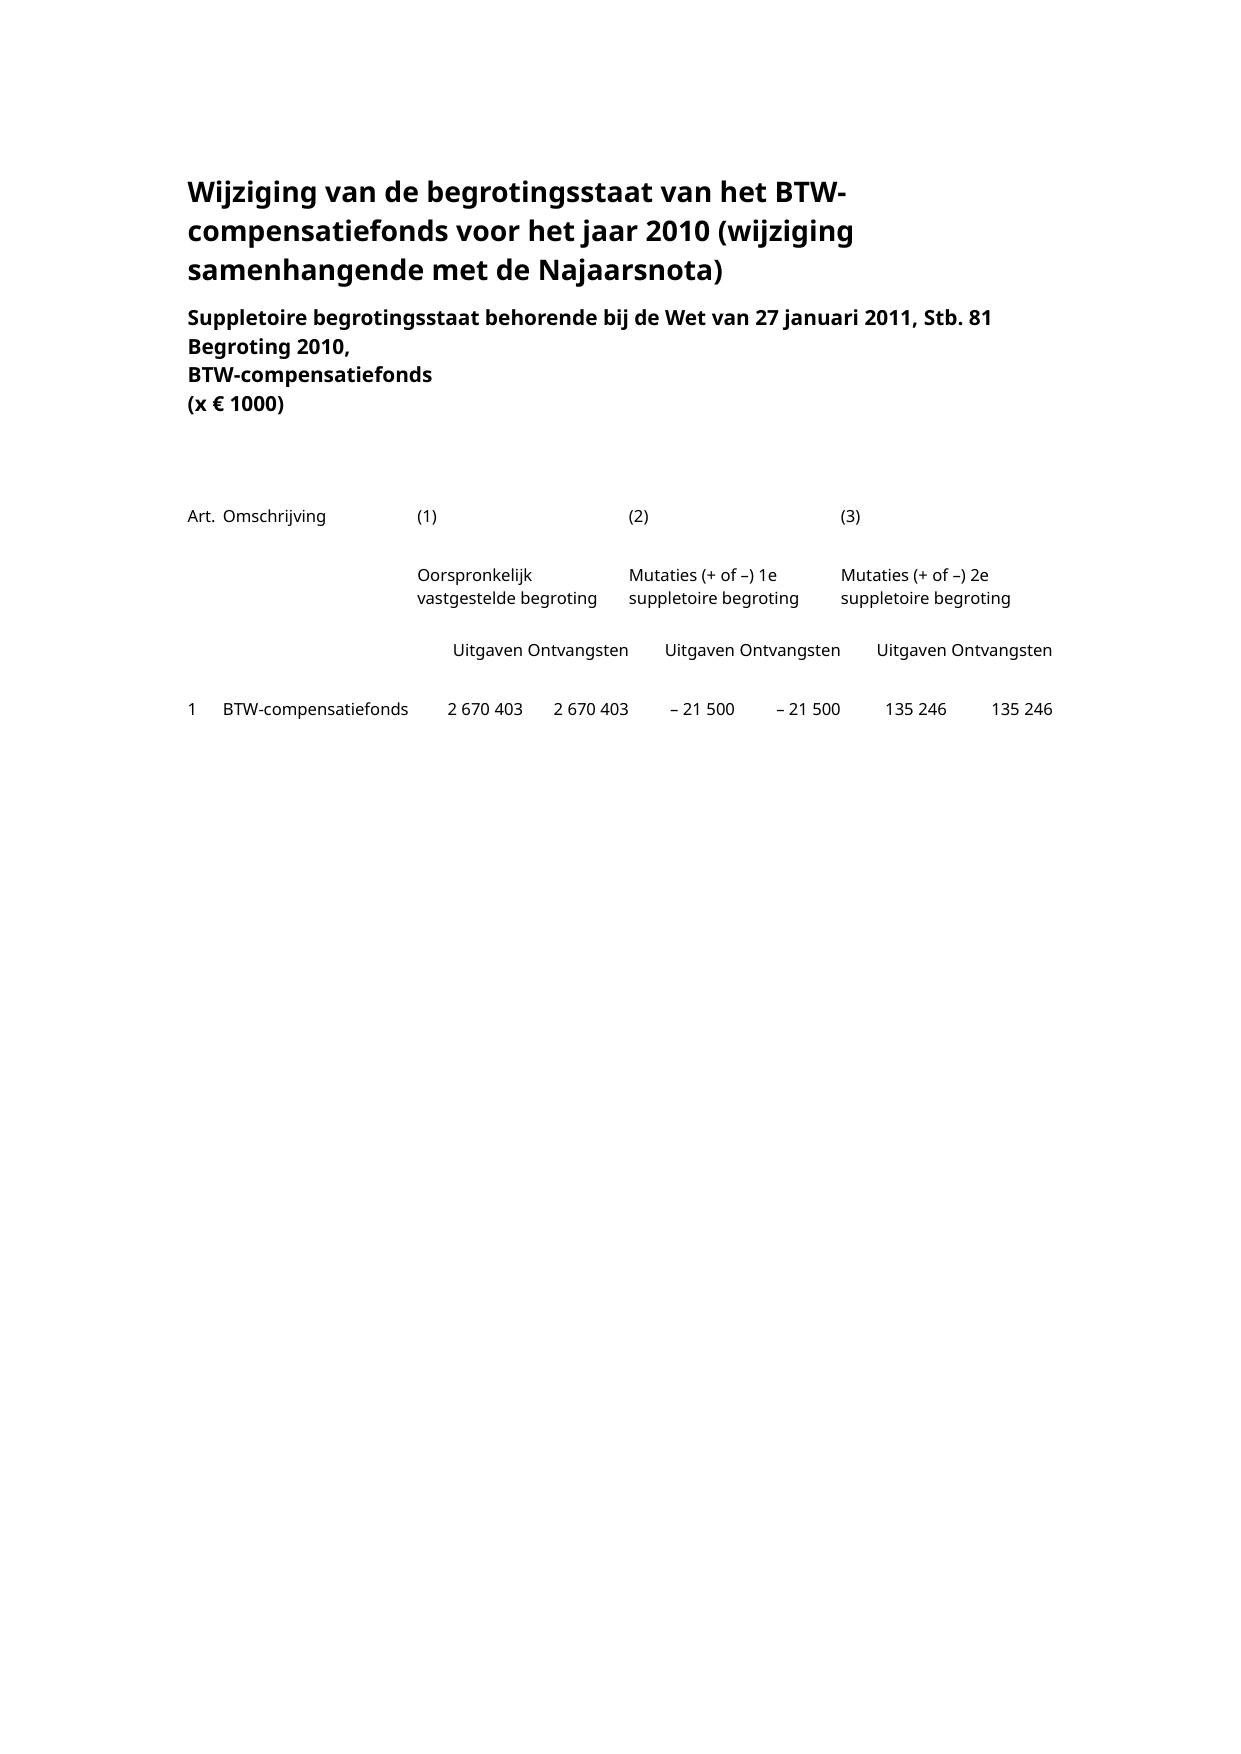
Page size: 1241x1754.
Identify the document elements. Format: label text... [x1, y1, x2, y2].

table_cell 2 670 403 [523, 698, 629, 750]
table_cell 1 [188, 698, 223, 750]
table_cell – 21 500 [629, 698, 735, 750]
table_header (1) [417, 505, 523, 563]
table_header Omschrijving [223, 505, 417, 563]
table_cell [223, 639, 417, 697]
subtitle Wijziging van de begrotingsstaat van het BTW-compensatiefonds voor het jaar 2010 (wijziging samenhangende met de Najaarsnota) [187, 172, 1053, 288]
table_cell Mutaties (+ of –) 2e suppletoire begroting [841, 564, 1053, 639]
text Suppletoire begrotingsstaat behorende bij de Wet van 27 januari 2011, Stb. 81 [187, 303, 1053, 332]
table_cell [223, 564, 417, 639]
table_cell 135 246 [841, 698, 947, 750]
table_header [523, 505, 629, 563]
table_cell Uitgaven [629, 639, 735, 697]
table_header (3) [841, 505, 947, 563]
text BTW-compensatiefonds [187, 360, 1053, 389]
text (x € 1000) [187, 389, 1053, 417]
table_cell [188, 639, 223, 697]
table_cell – 21 500 [735, 698, 841, 750]
table_cell BTW-compensatiefonds [223, 698, 417, 750]
table_cell 135 246 [947, 698, 1053, 750]
table_cell Ontvangsten [735, 639, 841, 697]
table_header [735, 505, 841, 563]
table_header Art. [188, 505, 223, 563]
table_cell Ontvangsten [523, 639, 629, 697]
table_cell [188, 564, 223, 639]
table_header [947, 505, 1053, 563]
text Begroting 2010, [187, 332, 1053, 360]
table_cell Uitgaven [417, 639, 523, 697]
table_cell Uitgaven [841, 639, 947, 697]
table_cell 2 670 403 [417, 698, 523, 750]
table_cell Ontvangsten [947, 639, 1053, 697]
table_cell Oorspronkelijk vastgestelde begroting [417, 564, 629, 639]
table_cell Mutaties (+ of –) 1e suppletoire begroting [629, 564, 841, 639]
table_header (2) [629, 505, 735, 563]
